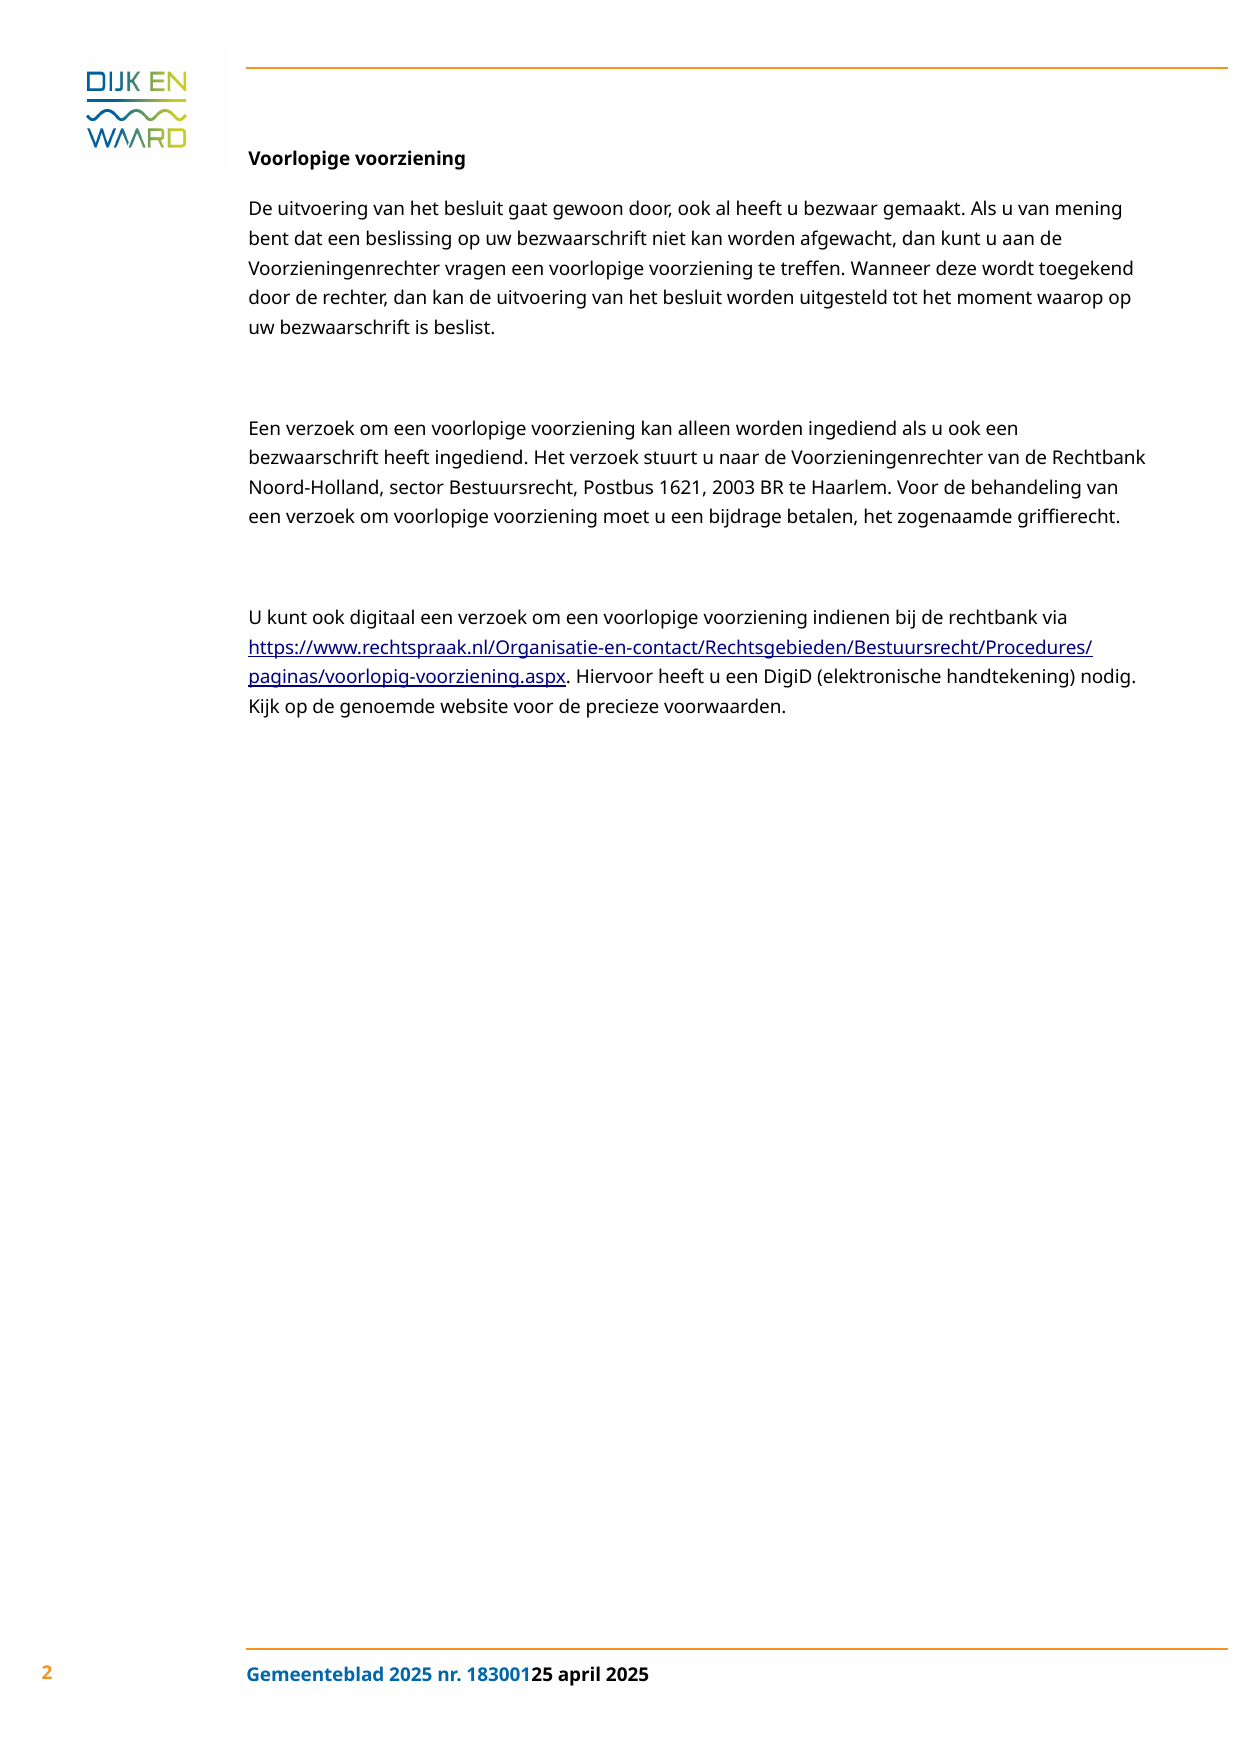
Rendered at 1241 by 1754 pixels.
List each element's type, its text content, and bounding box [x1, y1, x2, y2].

text Een verzoek om een voorlopige voorziening kan alleen worden ingediend als u ook een bezwaarschrift heeft ingediend. Het verzoek stuurt u naar de Voorzieningenrechter van de Rechtbank Noord-Holland, sector Bestuursrecht, Postbus 1621, 2003 BR te Haarlem. Voor de behandeling van een verzoek om voorlopige voorziening moet u een bijdrage betalen, het zogenaamde griffierecht. [248, 415, 1152, 529]
text U kunt ook digitaal een verzoek om een voorlopige voorziening indienen bij de rechtbank via https://www.rechtspraak.nl/Organisatie-en-contact/Rechtsgebieden/Bestuursrecht/Procedures/paginas/voorlopig-voorziening.aspx. Hiervoor heeft u een DigiD (elektronische handtekening) nodig. Kijk op de genoemde website voor de precieze voorwaarden. [248, 604, 1152, 719]
text De uitvoering van het besluit gaat gewoon door, ook al heeft u bezwaar gemaakt. Als u van mening bent dat een beslissing op uw bezwaarschrift niet kan worden afgewacht, dan kunt u aan de Voorzieningenrechter vragen een voorlopige voorziening te treffen. Wanneer deze wordt toegekend door de rechter, dan kan de uitvoering van het besluit worden uitgesteld tot het moment waarop op uw bezwaarschrift is beslist. [248, 196, 1152, 340]
text Voorlopige voorziening [248, 145, 1152, 171]
picture [41, 47, 231, 172]
